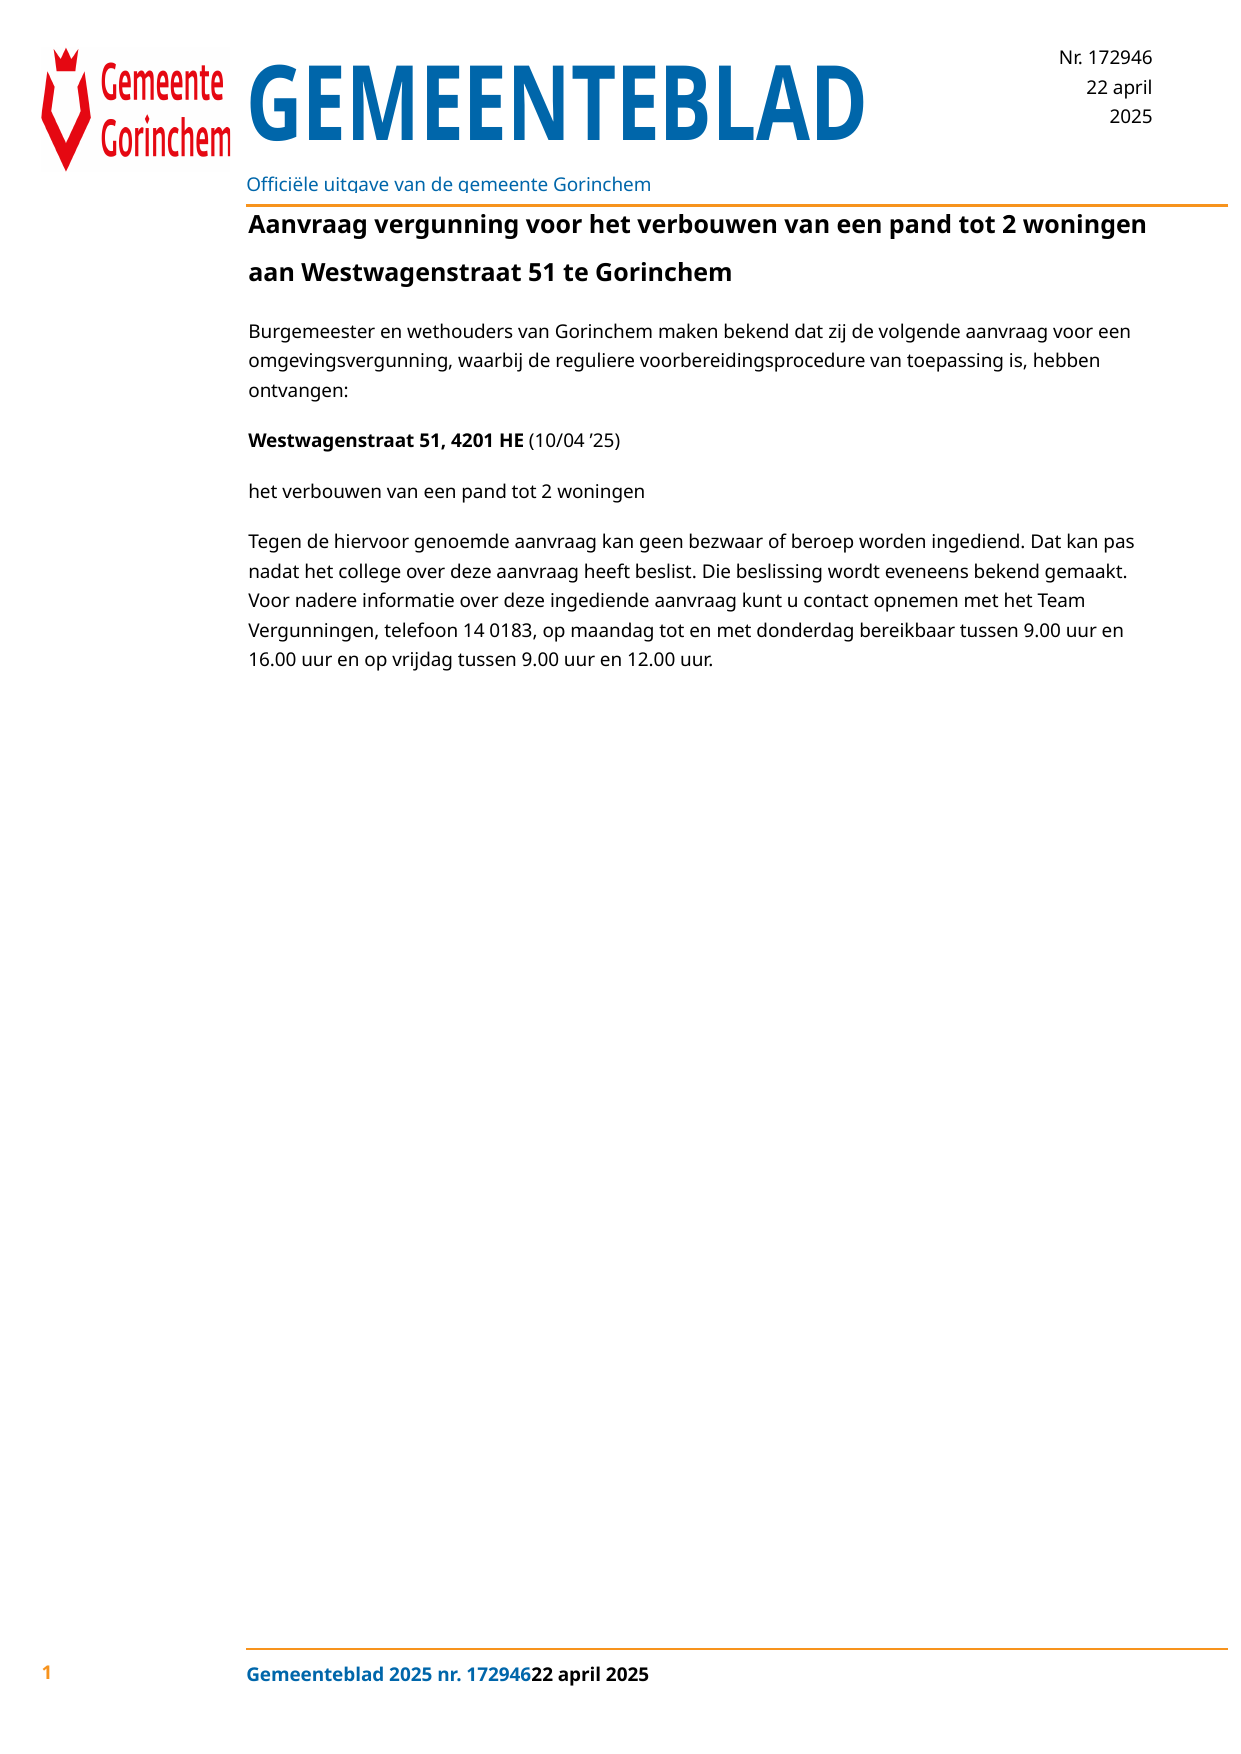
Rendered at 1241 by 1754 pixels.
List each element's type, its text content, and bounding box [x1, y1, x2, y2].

text Westwagenstraat 51, 4201 HE (10/04 ’25) [248, 427, 1152, 453]
text het verbouwen van een pand tot 2 woningen [248, 478, 1152, 504]
text Tegen de hiervoor genoemde aanvraag kan geen bezwaar of beroep worden ingediend. Dat kan pas nadat het college over deze aanvraag heeft beslist. Die beslissing wordt eveneens bekend gemaakt. Voor nadere informatie over deze ingediende aanvraag kunt u contact opnemen met het Team Vergunningen, telefoon 14 0183, op maandag tot en met donderdag bereikbaar tussen 9.00 uur en 16.00 uur en op vrijdag tussen 9.00 uur en 12.00 uur. [248, 528, 1152, 672]
text Aanvraag vergunning voor het verbouwen van een pand tot 2 woningen aan Westwagenstraat 51 te Gorinchem [248, 207, 1152, 288]
picture [41, 47, 231, 172]
text Burgemeester en wethouders van Gorinchem maken bekend dat zij de volgende aanvraag voor een omgevingsvergunning, waarbij de reguliere voorbereidingsprocedure van toepassing is, hebben ontvangen: [248, 318, 1152, 403]
